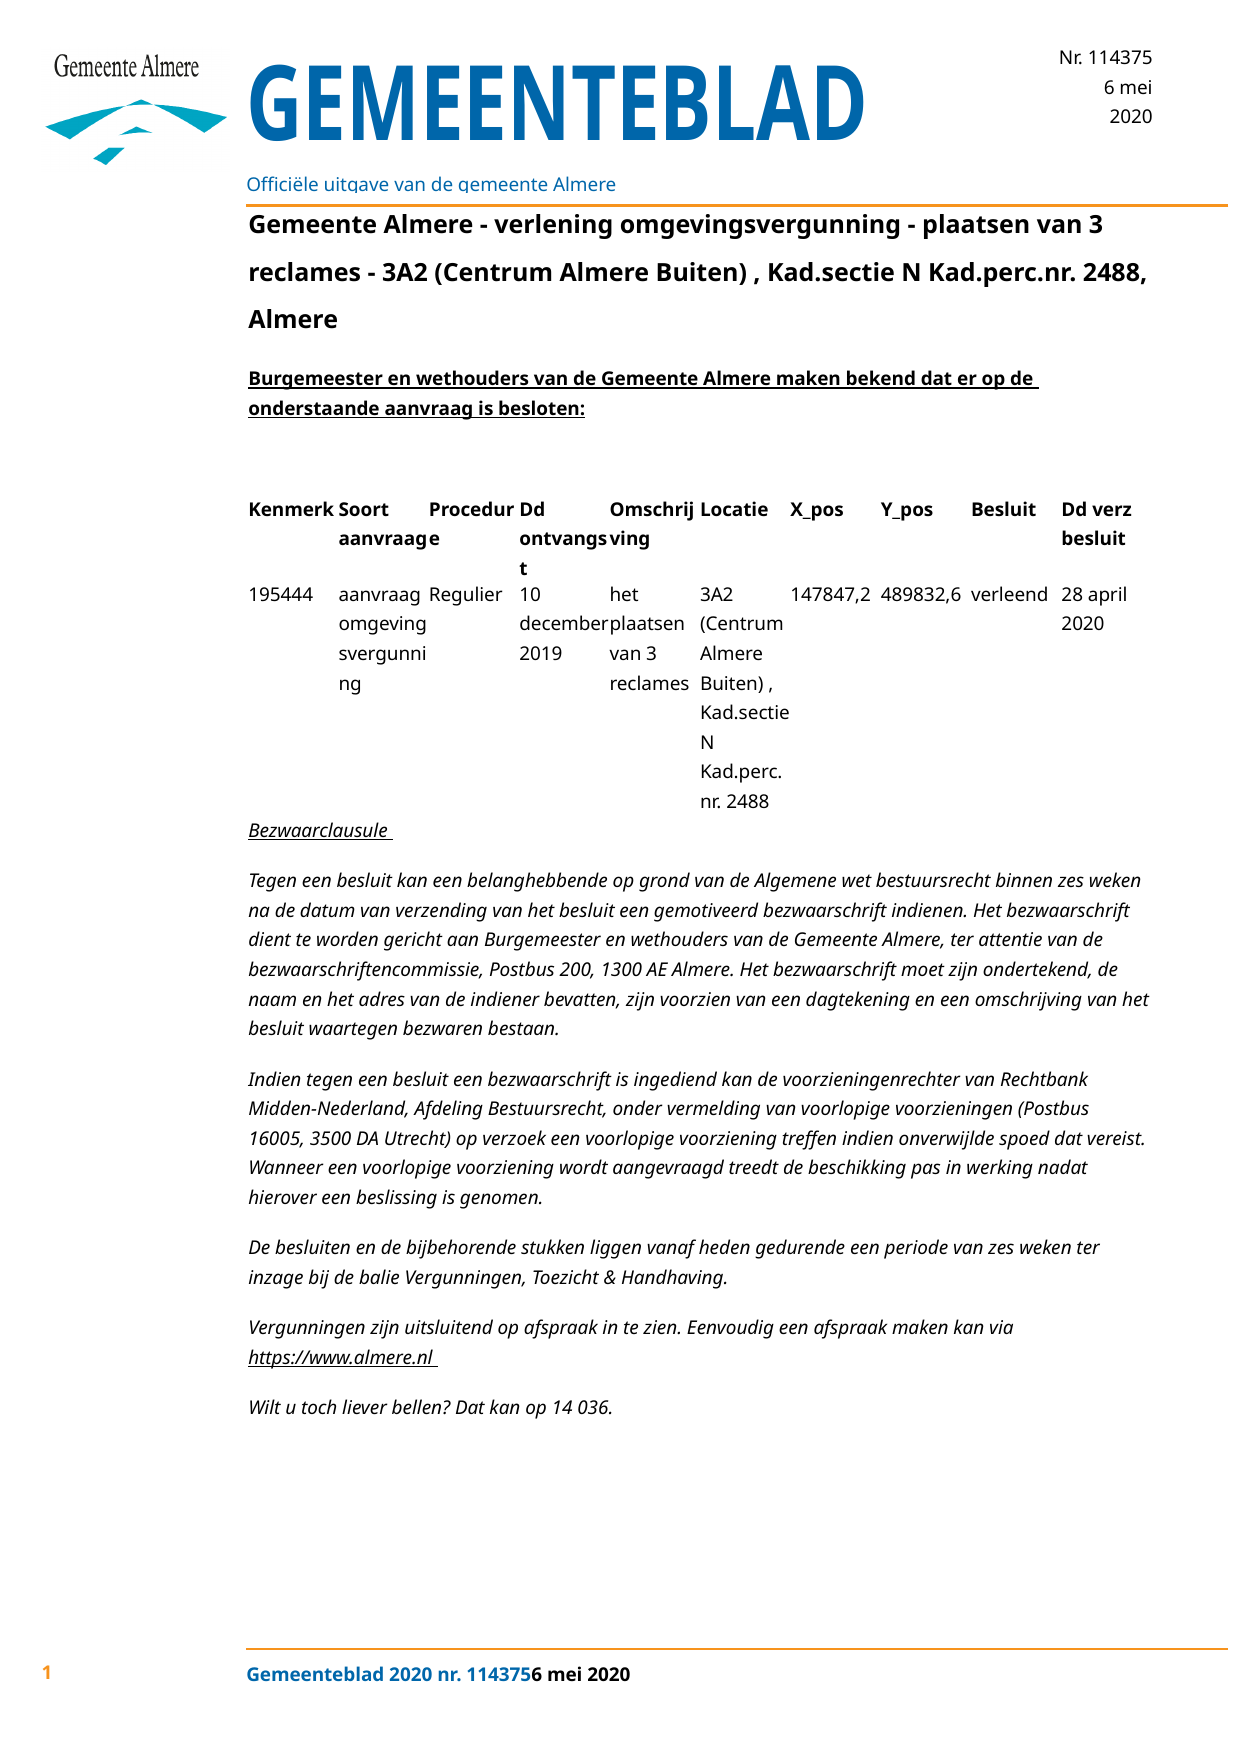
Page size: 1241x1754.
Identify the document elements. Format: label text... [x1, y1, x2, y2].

table_header Besluit [971, 496, 1061, 581]
table_cell het plaatsen van 3 reclames [609, 581, 700, 814]
text Wilt u toch liever bellen? Dat kan op 14 036. [248, 1394, 1152, 1420]
table_cell 489832,6 [881, 581, 971, 814]
table_cell 10 december 2019 [519, 581, 609, 814]
table_cell 3A2 (Centrum Almere Buiten) , Kad.sectie N Kad.perc.nr. 2488 [700, 581, 790, 814]
table_header Procedure [429, 496, 519, 581]
table_cell 147847,2 [790, 581, 881, 814]
table_cell verleend [971, 581, 1061, 814]
table_cell Regulier [429, 581, 519, 814]
text Burgemeester en wethouders van de Gemeente Almere maken bekend dat er op de onderstaande aanvraag is besloten: [248, 366, 1152, 421]
text Gemeente Almere - verlening omgevingsvergunning - plaatsen van 3 reclames - 3A2 (Centrum Almere Buiten) , Kad.sectie N Kad.perc.nr. 2488, Almere [248, 207, 1152, 336]
table_header Omschrijving [609, 496, 700, 581]
table_header Kenmerk [248, 496, 338, 581]
table_header Y_pos [881, 496, 971, 581]
table_header X_pos [790, 496, 881, 581]
table_header Dd ontvangst [519, 496, 609, 581]
text Indien tegen een besluit een bezwaarschrift is ingediend kan de voorzieningenrechter van Rechtbank Midden-Nederland, Afdeling Bestuursrecht, onder vermelding van voorlopige voorzieningen (Postbus 16005, 3500 DA Utrecht) op verzoek een voorlopige voorziening treffen indien onverwijlde spoed dat vereist. Wanneer een voorlopige voorziening wordt aangevraagd treedt de beschikking pas in werking nadat hierover een beslissing is genomen. [248, 1066, 1152, 1210]
table_cell 195444 [248, 581, 338, 814]
table_header Locatie [700, 496, 790, 581]
table_cell aanvraag omgevingsvergunning [338, 581, 429, 814]
text Tegen een besluit kan een belanghebbende op grond van de Algemene wet bestuursrecht binnen zes weken na de datum van verzending van het besluit een gemotiveerd bezwaarschrift indienen. Het bezwaarschrift dient te worden gericht aan Burgemeester en wethouders van de Gemeente Almere, ter attentie van de bezwaarschriftencommissie, Postbus 200, 1300 AE Almere. Het bezwaarschrift moet zijn ondertekend, de naam en het adres van de indiener bevatten, zijn voorzien van een dagtekening en een omschrijving van het besluit waartegen bezwaren bestaan. [248, 867, 1152, 1041]
text Vergunningen zijn uitsluitend op afspraak in te zien. Eenvoudig een afspraak maken kan via https://www.almere.nl [248, 1314, 1152, 1370]
text Bezwaarclausule [248, 817, 1152, 843]
table_header Dd verz besluit [1061, 496, 1152, 581]
table_header Soort aanvraag [338, 496, 429, 581]
table_cell 28 april 2020 [1061, 581, 1152, 814]
text De besluiten en de bijbehorende stukken liggen vanaf heden gedurende een periode van zes weken ter inzage bij de balie Vergunningen, Toezicht & Handhaving. [248, 1234, 1152, 1290]
picture [41, 47, 231, 172]
